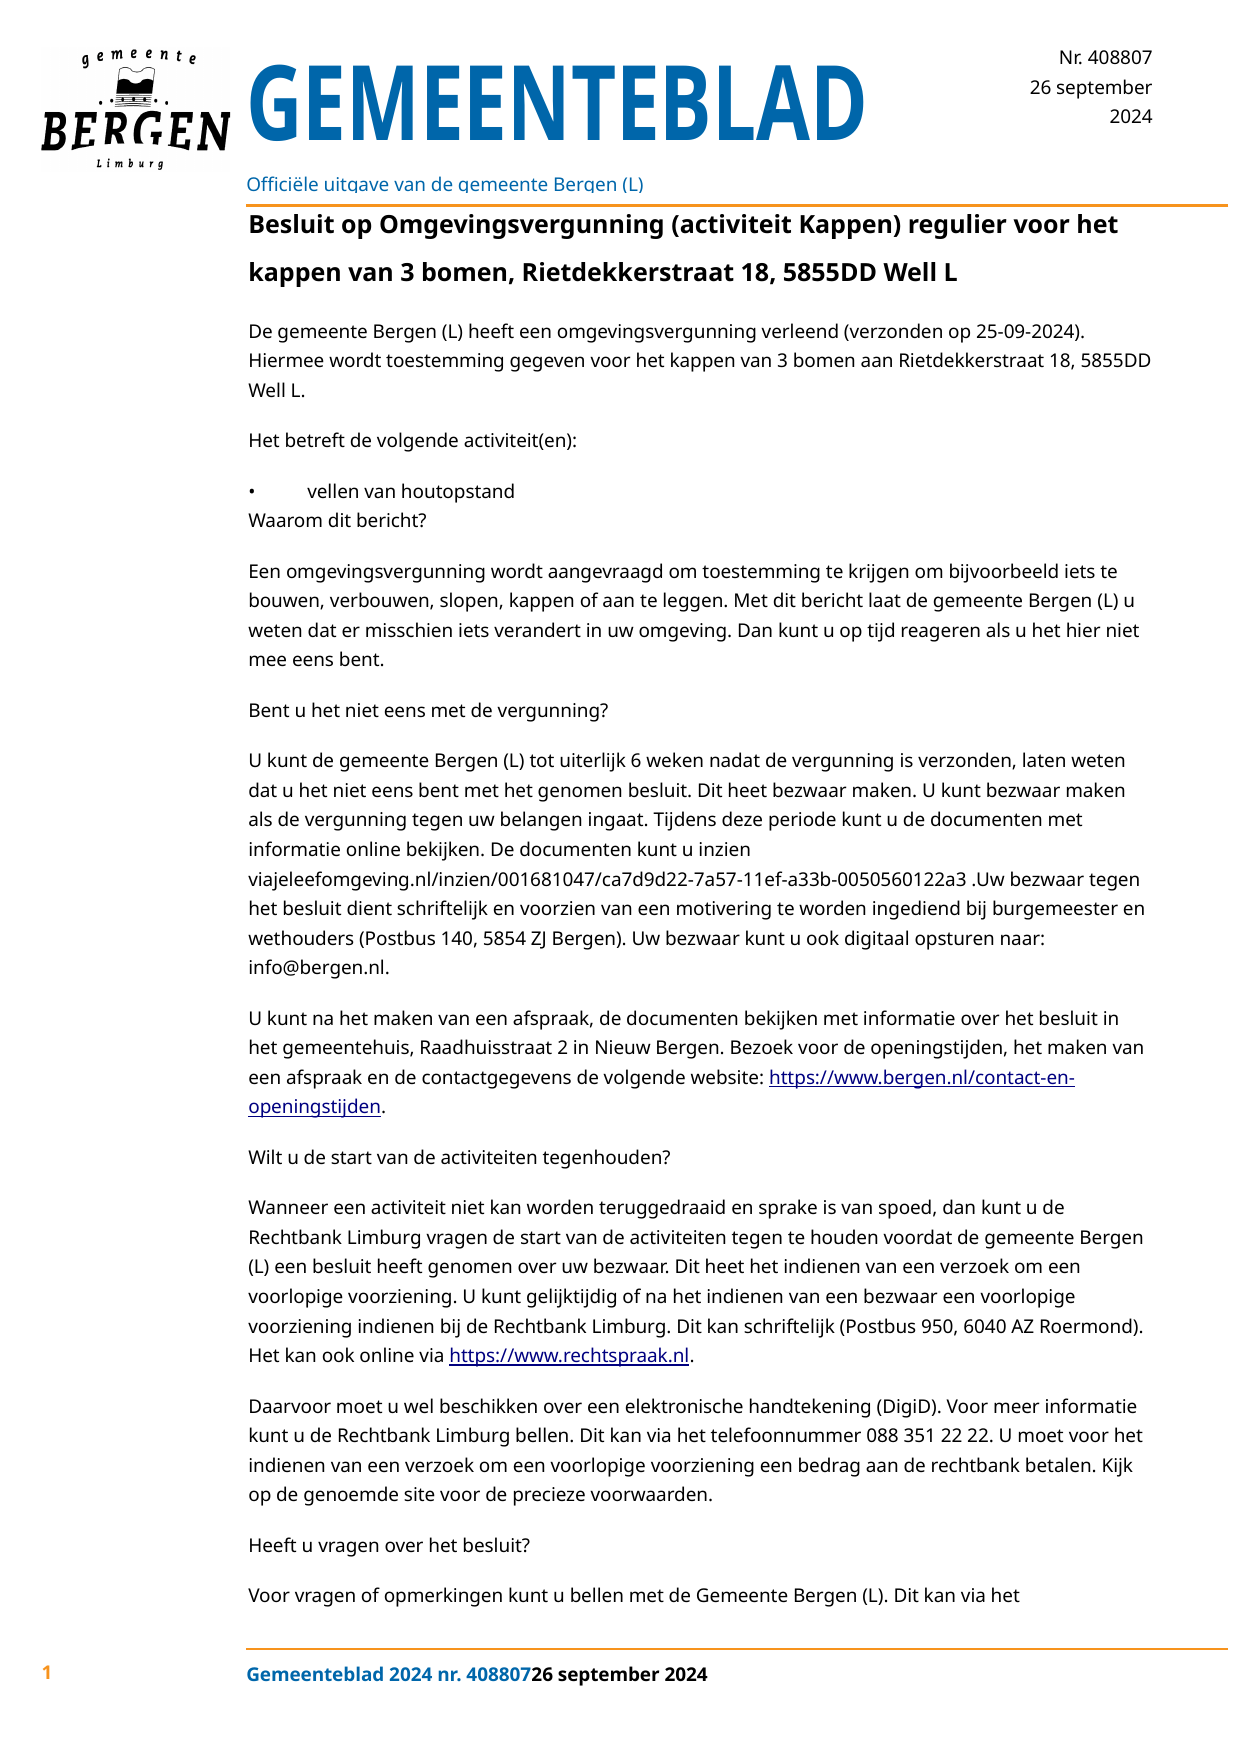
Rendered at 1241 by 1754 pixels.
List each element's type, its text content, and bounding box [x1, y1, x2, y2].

text Waarom dit bericht? [248, 507, 1152, 533]
text Besluit op Omgevingsvergunning (activiteit Kappen) regulier voor het kappen van 3 bomen, Rietdekkerstraat 18, 5855DD Well L [248, 207, 1152, 288]
text Bent u het niet eens met de vergunning? [248, 697, 1152, 723]
text Wanneer een activiteit niet kan worden teruggedraaid en sprake is van spoed, dan kunt u de Rechtbank Limburg vragen de start van de activiteiten tegen te houden voordat de gemeente Bergen (L) een besluit heeft genomen over uw bezwaar. Dit heet het indienen van een verzoek om een voorlopige voorziening. U kunt gelijktijdig of na het indienen van een bezwaar een voorlopige voorziening indienen bij de Rechtbank Limburg. Dit kan schriftelijk (Postbus 950, 6040 AZ Roermond). Het kan ook online via https://www.rechtspraak.nl. [248, 1194, 1152, 1368]
text Het betreft de volgende activiteit(en): [248, 427, 1152, 453]
text U kunt na het maken van een afspraak, de documenten bekijken met informatie over het besluit in het gemeentehuis, Raadhuisstraat 2 in Nieuw Bergen. Bezoek voor de openingstijden, het maken van een afspraak en de contactgegevens de volgende website: https://www.bergen.nl/contact-en-openingstijden. [248, 1005, 1152, 1119]
text Heeft u vragen over het besluit? [248, 1532, 1152, 1558]
text U kunt de gemeente Bergen (L) tot uiterlijk 6 weken nadat de vergunning is verzonden, laten weten dat u het niet eens bent met het genomen besluit. Dit heet bezwaar maken. U kunt bezwaar maken als de vergunning tegen uw belangen ingaat. Tijdens deze periode kunt u de documenten met informatie online bekijken. De documenten kunt u inzien viajeleefomgeving.nl/inzien/001681047/ca7d9d22-7a57-11ef-a33b-0050560122a3 .Uw bezwaar tegen het besluit dient schriftelijk en voorzien van een motivering te worden ingediend bij burgemeester en wethouders (Postbus 140, 5854 ZJ Bergen). Uw bezwaar kunt u ook digitaal opsturen naar: info@bergen.nl. [248, 747, 1152, 980]
text De gemeente Bergen (L) heeft een omgevingsvergunning verleend (verzonden op 25-09-2024). Hiermee wordt toestemming gegeven voor het kappen van 3 bomen aan Rietdekkerstraat 18, 5855DD Well L. [248, 318, 1152, 403]
text Voor vragen of opmerkingen kunt u bellen met de Gemeente Bergen (L). Dit kan via het [248, 1582, 1152, 1608]
list vellen van houtopstand [248, 478, 1152, 504]
text Daarvoor moet u wel beschikken over een elektronische handtekening (DigiD). Voor meer informatie kunt u de Rechtbank Limburg bellen. Dit kan via het telefoonnummer 088 351 22 22. U moet voor het indienen van een verzoek om een voorlopige voorziening een bedrag aan de rechtbank betalen. Kijk op de genoemde site voor de precieze voorwaarden. [248, 1393, 1152, 1507]
picture [41, 47, 231, 172]
text Wilt u de start van de activiteiten tegenhouden? [248, 1144, 1152, 1170]
text Een omgevingsvergunning wordt aangevraagd om toestemming te krijgen om bijvoorbeeld iets te bouwen, verbouwen, slopen, kappen of aan te leggen. Met dit bericht laat de gemeente Bergen (L) u weten dat er misschien iets verandert in uw omgeving. Dan kunt u op tijd reageren als u het hier niet mee eens bent. [248, 558, 1152, 672]
